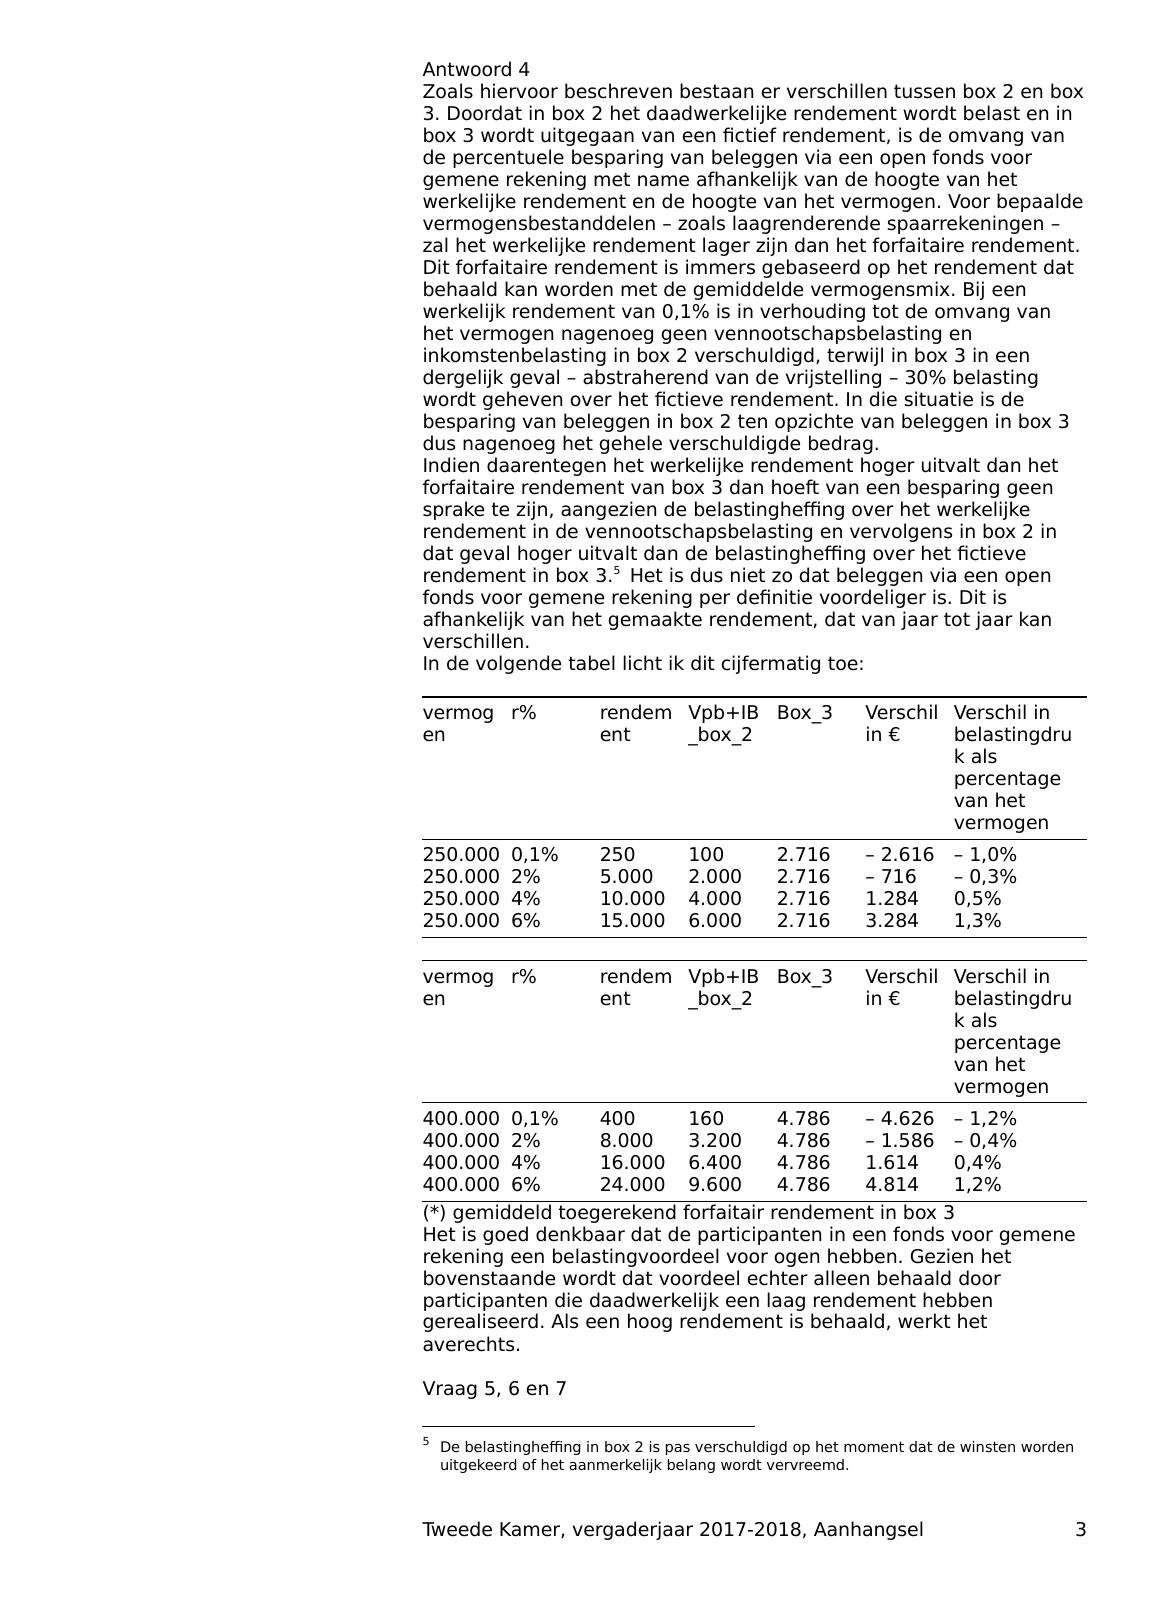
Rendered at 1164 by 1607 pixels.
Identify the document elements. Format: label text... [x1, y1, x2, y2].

table_cell – 2.616 [859, 840, 948, 866]
table_cell 4.786 [771, 1174, 859, 1201]
table_cell 160 [682, 1103, 771, 1130]
table_cell 6% [505, 910, 593, 937]
table_cell 6.400 [682, 1152, 771, 1174]
table_cell 3.200 [682, 1130, 771, 1152]
table_cell 9.600 [682, 1174, 771, 1201]
table_header Verschil in € [859, 961, 948, 1102]
table_header Vpb+IB_box_2 [682, 961, 771, 1102]
table_cell 10.000 [594, 888, 682, 910]
table_cell 4% [505, 888, 593, 910]
table_cell – 1,0% [948, 840, 1087, 866]
table_header vermogen [422, 698, 505, 839]
table_cell 250.000 [422, 910, 505, 937]
table_cell 4.786 [771, 1130, 859, 1152]
text De belastingheffing in box 2 is pas verschuldigd op het moment dat de winsten worden uitgekeerd of het aanmerkelijk belang wordt vervreemd. [422, 1435, 1087, 1474]
table_cell – 0,4% [948, 1130, 1087, 1152]
table_cell 0,4% [948, 1152, 1087, 1174]
text In de volgende tabel licht ik dit cijfermatig toe: [422, 652, 1087, 674]
table_cell 250.000 [422, 840, 505, 866]
table_cell 15.000 [594, 910, 682, 937]
table_cell 2% [505, 1130, 593, 1152]
table_cell 1.614 [859, 1152, 948, 1174]
table_header r% [505, 961, 593, 1102]
table_header Box_3 [771, 698, 859, 839]
table_cell 250.000 [422, 866, 505, 888]
table_cell 8.000 [594, 1130, 682, 1152]
table_cell 2.716 [771, 910, 859, 937]
table_cell 2.716 [771, 888, 859, 910]
table_cell – 0,3% [948, 866, 1087, 888]
table_cell 16.000 [594, 1152, 682, 1174]
table_header Verschil in belastingdruk als percentage van het vermogen [948, 698, 1087, 839]
table_cell 6% [505, 1174, 593, 1201]
table_header Vpb+IB_box_2 [682, 698, 771, 839]
table_header Verschil in belastingdruk als percentage van het vermogen [948, 961, 1087, 1102]
table_cell 4.786 [771, 1103, 859, 1130]
table_cell 3.284 [859, 910, 948, 937]
table_cell 6.000 [682, 910, 771, 937]
table_cell (*) gemiddeld toegerekend forfaitair rendement in box 3 [422, 1202, 1087, 1223]
text Zoals hiervoor beschreven bestaan er verschillen tussen box 2 en box 3. Doordat in box 2 het daadwerkelijke rendement wordt belast en in box 3 wordt uitgegaan van een fictief rendement, is de omvang van de percentuele besparing van beleggen via een open fonds voor gemene rekening met name afhankelijk van de hoogte van het werkelijke rendement en de hoogte van het vermogen. Voor bepaalde vermogensbestanddelen – zoals laagrenderende spaarrekeningen – zal het werkelijke rendement lager zijn dan het forfaitaire rendement. Dit forfaitaire rendement is immers gebaseerd op het rendement dat behaald kan worden met de gemiddelde vermogensmix. Bij een werkelijk rendement van 0,1% is in verhouding tot de omvang van het vermogen nagenoeg geen vennootschapsbelasting en inkomstenbelasting in box 2 verschuldigd, terwijl in box 3 in een dergelijk geval – abstraherend van de vrijstelling – 30% belasting wordt geheven over het fictieve rendement. In die situatie is de besparing van beleggen in box 2 ten opzichte van beleggen in box 3 dus nagenoeg het gehele verschuldigde bedrag. [422, 81, 1087, 455]
table_header r% [505, 698, 593, 839]
table_cell 2.716 [771, 840, 859, 866]
table_cell 400 [594, 1103, 682, 1130]
table_cell 4.814 [859, 1174, 948, 1201]
table_cell 4% [505, 1152, 593, 1174]
table_cell 400.000 [422, 1103, 505, 1130]
table_cell 1.284 [859, 888, 948, 910]
table_cell 400.000 [422, 1174, 505, 1201]
table_cell 2% [505, 866, 593, 888]
table_cell 0,1% [505, 840, 593, 866]
table_cell 100 [682, 840, 771, 866]
table_cell 2.716 [771, 866, 859, 888]
table_cell 1,2% [948, 1174, 1087, 1201]
table_cell 400.000 [422, 1152, 505, 1174]
table_cell – 4.626 [859, 1103, 948, 1130]
table_cell 5.000 [594, 866, 682, 888]
table_cell 24.000 [594, 1174, 682, 1201]
table_cell 0,5% [948, 888, 1087, 910]
table_cell 2.000 [682, 866, 771, 888]
table_header vermogen [422, 961, 505, 1102]
text Indien daarentegen het werkelijke rendement hoger uitvalt dan het forfaitaire rendement van box 3 dan hoeft van een besparing geen sprake te zijn, aangezien de belastingheffing over het werkelijke rendement in de vennootschapsbelasting en vervolgens in box 2 in dat geval hoger uitvalt dan de belastingheffing over het fictieve rendement in box 3. Het is dus niet zo dat beleggen via een open fonds voor gemene rekening per definitie voordeliger is. Dit is afhankelijk van het gemaakte rendement, dat van jaar tot jaar kan verschillen. [422, 455, 1087, 652]
table_cell – 1.586 [859, 1130, 948, 1152]
table_cell 0,1% [505, 1103, 593, 1130]
table_header Verschil in € [859, 698, 948, 839]
table_cell 4.786 [771, 1152, 859, 1174]
table_header Box_3 [771, 961, 859, 1102]
table_cell 250.000 [422, 888, 505, 910]
table_cell 250 [594, 840, 682, 866]
text Antwoord 4 [422, 59, 1087, 81]
table_cell – 716 [859, 866, 948, 888]
text Het is goed denkbaar dat de participanten in een fonds voor gemene rekening een belastingvoordeel voor ogen hebben. Gezien het bovenstaande wordt dat voordeel echter alleen behaald door participanten die daadwerkelijk een laag rendement hebben gerealiseerd. Als een hoog rendement is behaald, werkt het averechts. [422, 1223, 1087, 1355]
table_header rendement [594, 961, 682, 1102]
table_cell – 1,2% [948, 1103, 1087, 1130]
table_header rendement [594, 698, 682, 839]
text Vraag 5, 6 en 7 [422, 1378, 1087, 1399]
table_cell 1,3% [948, 910, 1087, 937]
table_cell 400.000 [422, 1130, 505, 1152]
table_cell 4.000 [682, 888, 771, 910]
